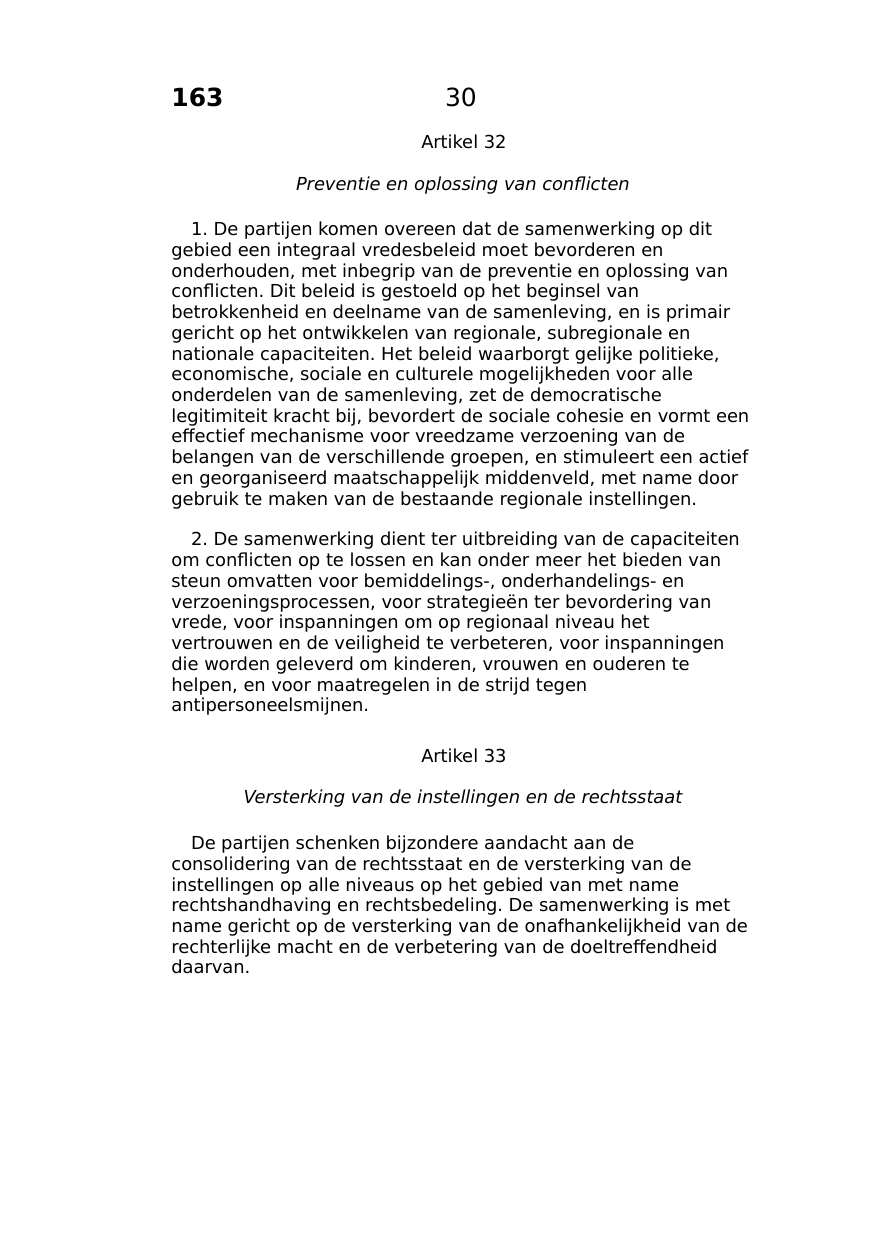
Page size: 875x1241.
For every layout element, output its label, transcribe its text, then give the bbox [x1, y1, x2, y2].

text 2. De samenwerking dient ter uitbreiding van de capaciteiten om conflicten op te lossen en kan onder meer het bieden van steun omvatten voor bemiddelings-, onderhandelings- en verzoeningsprocessen, voor strategieën ter bevordering van vrede, voor inspanningen om op regionaal niveau het vertrouwen en de veiligheid te verbeteren, voor inspanningen die worden geleverd om kinderen, vrouwen en ouderen te helpen, en voor maatregelen in de strijd tegen antipersoneelsmijnen. [171, 529, 756, 716]
text De partijen schenken bijzondere aandacht aan de consolidering van de rechtsstaat en de versterking van de instellingen op alle niveaus op het gebied van met name rechtshandhaving en rechtsbedeling. De samenwerking is met name gericht op de versterking van de onafhankelijkheid van de rechterlijke macht en de verbetering van de doeltreffendheid daarvan. [171, 833, 756, 978]
subtitle Artikel 32 Preventie en oplossing van conflicten [171, 132, 756, 194]
text 1. De partijen komen overeen dat de samenwerking op dit gebied een integraal vredesbeleid moet bevorderen en onderhouden, met inbegrip van de preventie en oplossing van conflicten. Dit beleid is gestoeld op het beginsel van betrokkenheid en deelname van de samenleving, en is primair gericht op het ontwikkelen van regionale, subregionale en nationale capaciteiten. Het beleid waarborgt gelijke politieke, economische, sociale en culturele mogelijkheden voor alle onderdelen van de samenleving, zet de democratische legitimiteit kracht bij, bevordert de sociale cohesie en vormt een effectief mechanisme voor vreedzame verzoening van de belangen van de verschillende groepen, en stimuleert een actief en georganiseerd maatschappelijk middenveld, met name door gebruik te maken van de bestaande regionale instellingen. [171, 219, 756, 509]
subtitle Artikel 33 Versterking van de instellingen en de rechtsstaat [171, 746, 756, 808]
